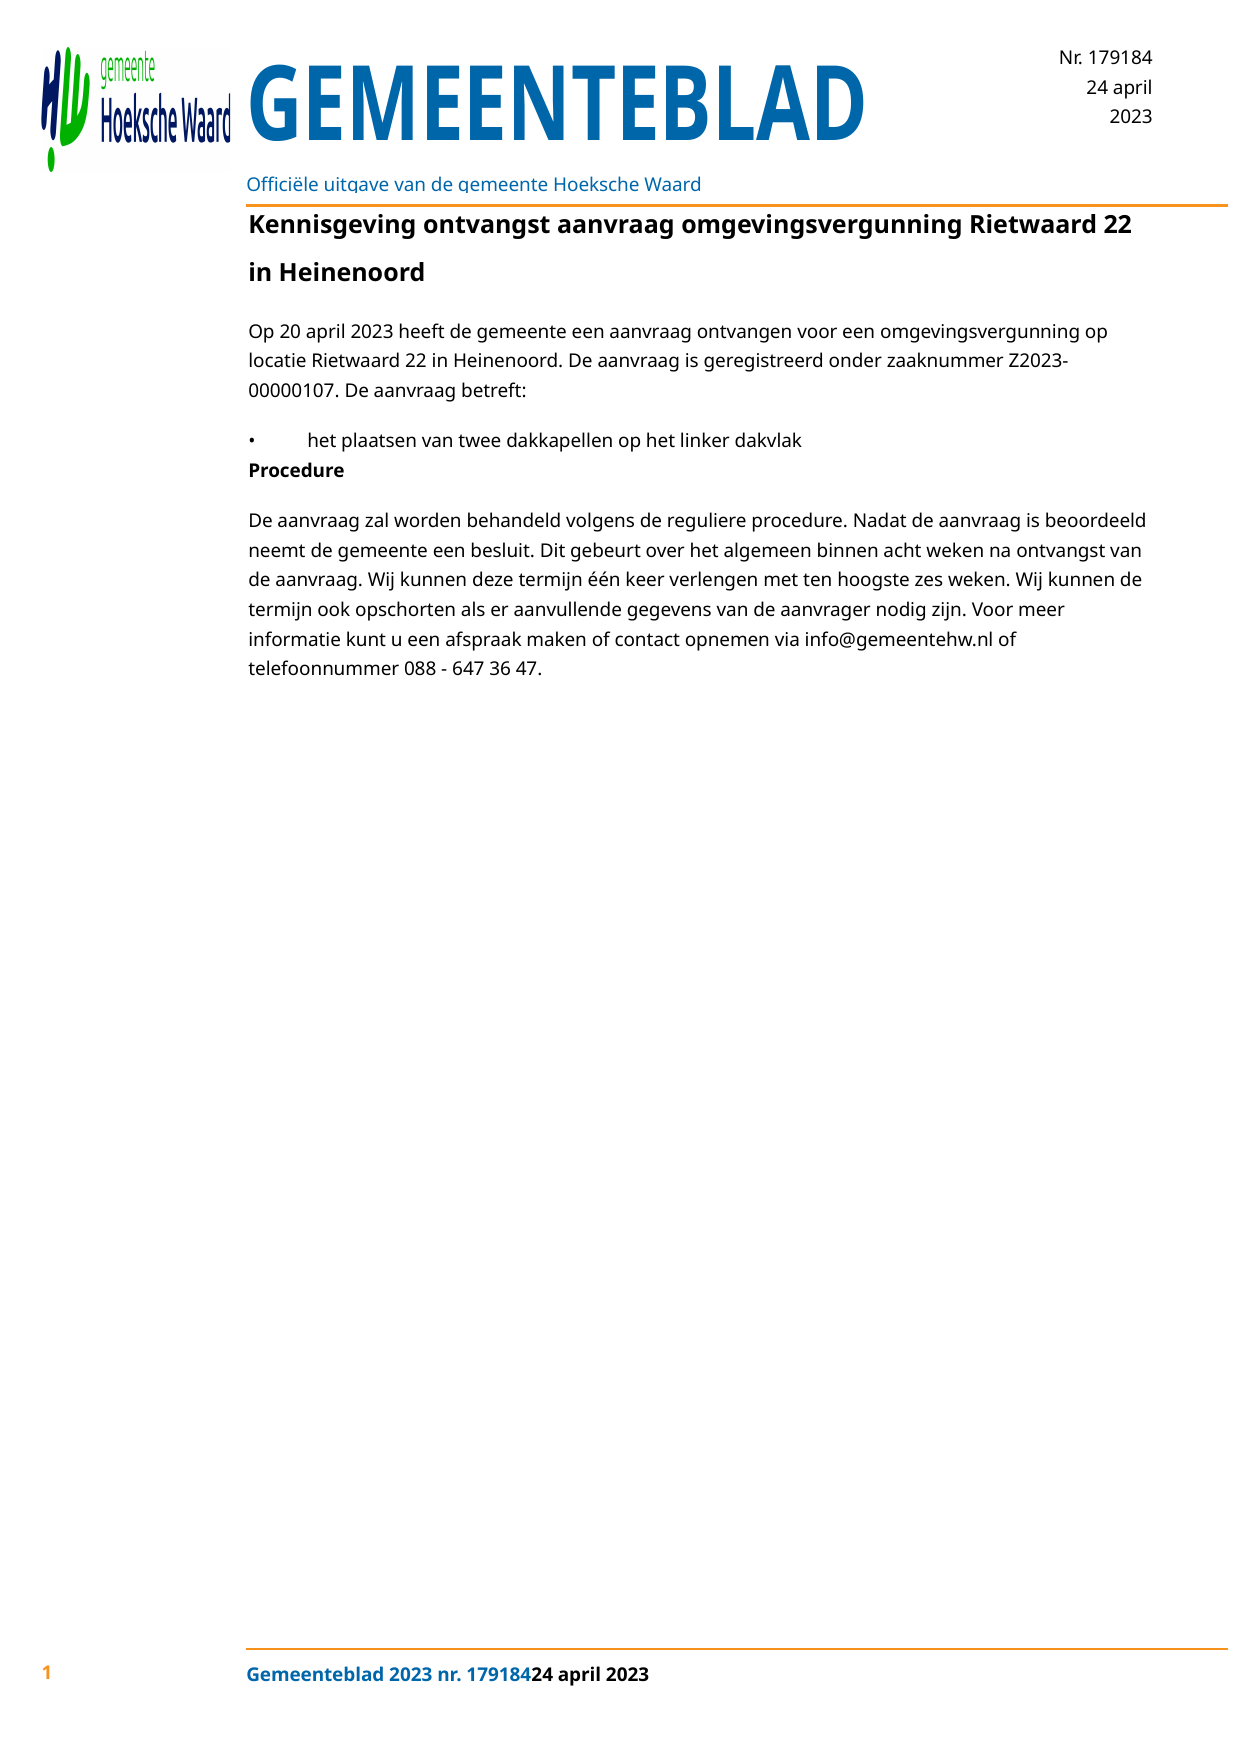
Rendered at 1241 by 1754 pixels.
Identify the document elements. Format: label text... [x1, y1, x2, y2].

text De aanvraag zal worden behandeld volgens de reguliere procedure. Nadat de aanvraag is beoordeeld neemt de gemeente een besluit. Dit gebeurt over het algemeen binnen acht weken na ontvangst van de aanvraag. Wij kunnen deze termijn één keer verlengen met ten hoogste zes weken. Wij kunnen de termijn ook opschorten als er aanvullende gegevens van de aanvrager nodig zijn. Voor meer informatie kunt u een afspraak maken of contact opnemen via info@gemeentehw.nl of telefoonnummer 088 - 647 36 47. [248, 507, 1152, 681]
text Op 20 april 2023 heeft de gemeente een aanvraag ontvangen voor een omgevingsvergunning op locatie Rietwaard 22 in Heinenoord. De aanvraag is geregistreerd onder zaaknummer Z2023-00000107. De aanvraag betreft: [248, 318, 1152, 403]
text Procedure [248, 457, 1152, 483]
text Kennisgeving ontvangst aanvraag omgevingsvergunning Rietwaard 22 in Heinenoord [248, 207, 1152, 288]
list het plaatsen van twee dakkapellen op het linker dakvlak [248, 427, 1152, 453]
picture [41, 47, 231, 172]
